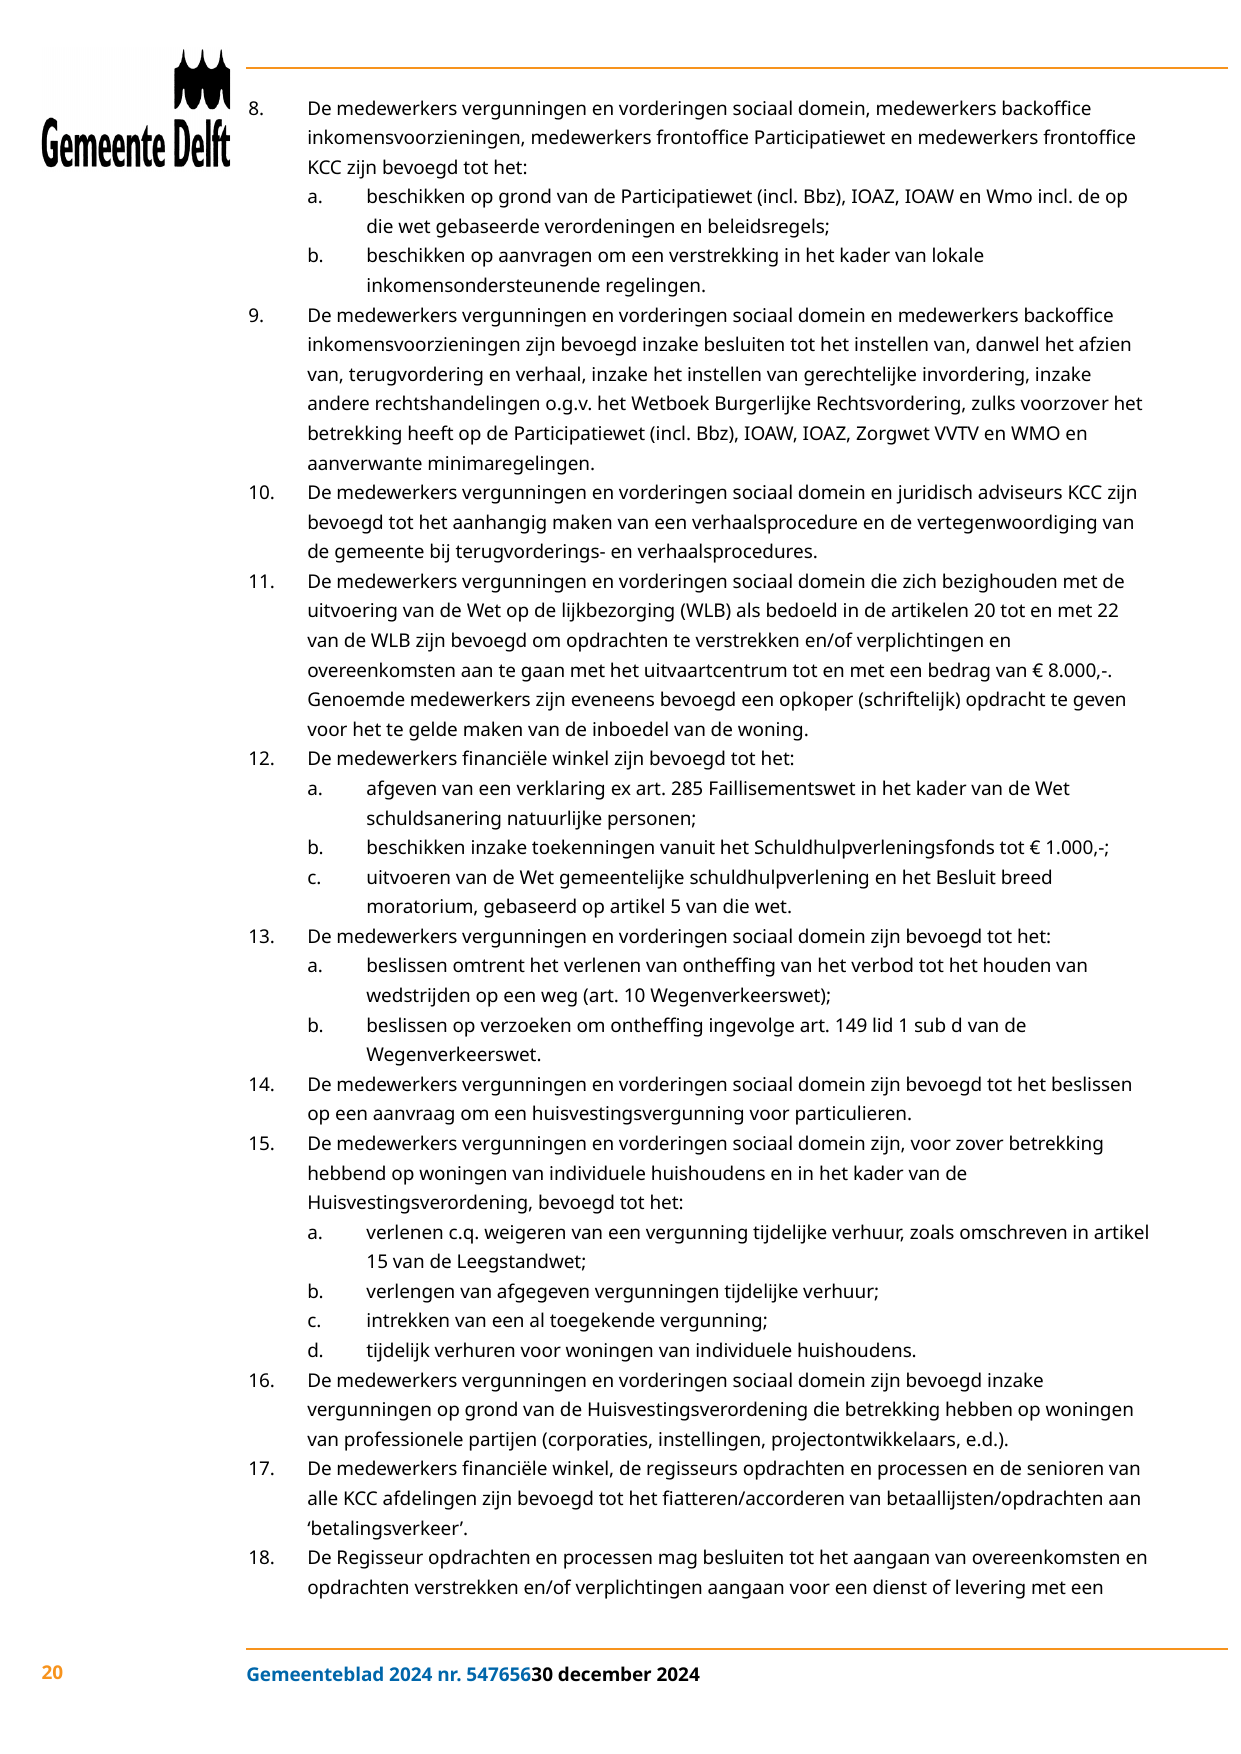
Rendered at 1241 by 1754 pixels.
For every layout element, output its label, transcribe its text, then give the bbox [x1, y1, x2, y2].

list De medewerkers vergunningen en vorderingen sociaal domein zijn, voor zover betrekking hebbend op woningen van individuele huishoudens en in het kader van de Huisvestingsverordening, bevoegd tot het: [248, 1130, 1152, 1215]
list De medewerkers vergunningen en vorderingen sociaal domein en juridisch adviseurs KCC zijn bevoegd tot het aanhangig maken van een verhaalsprocedure en de vertegenwoordiging van de gemeente bij terugvorderings- en verhaalsprocedures. [248, 479, 1152, 564]
list beschikken op aanvragen om een verstrekking in het kader van lokale inkomensondersteunende regelingen. [307, 243, 1152, 298]
list De medewerkers vergunningen en vorderingen sociaal domein en medewerkers backoffice inkomensvoorzieningen zijn bevoegd inzake besluiten tot het instellen van, danwel het afzien van, terugvordering en verhaal, inzake het instellen van gerechtelijke invordering, inzake andere rechtshandelingen o.g.v. het Wetboek Burgerlijke Rechtsvordering, zulks voorzover het betrekking heeft op de Participatiewet (incl. Bbz), IOAW, IOAZ, Zorgwet VVTV en WMO en aanverwante minimaregelingen. [248, 302, 1152, 476]
list De Regisseur opdrachten en processen mag besluiten tot het aangaan van overeenkomsten en opdrachten verstrekken en/of verplichtingen aangaan voor een dienst of levering met een [248, 1544, 1152, 1600]
list beslissen op verzoeken om ontheffing ingevolge art. 149 lid 1 sub d van de Wegenverkeerswet. [307, 1012, 1152, 1067]
list beschikken op grond van de Participatiewet (incl. Bbz), IOAZ, IOAW en Wmo incl. de op die wet gebaseerde verordeningen en beleidsregels; [307, 183, 1152, 239]
list tijdelijk verhuren voor woningen van individuele huishoudens. [307, 1337, 1152, 1363]
list De medewerkers financiële winkel, de regisseurs opdrachten en processen en de senioren van alle KCC afdelingen zijn bevoegd tot het fiatteren/accorderen van betaallijsten/opdrachten aan ‘betalingsverkeer’. [248, 1456, 1152, 1541]
list De medewerkers vergunningen en vorderingen sociaal domein zijn bevoegd inzake vergunningen op grond van de Huisvestingsverordening die betrekking hebben op woningen van professionele partijen (corporaties, instellingen, projectontwikkelaars, e.d.). [248, 1367, 1152, 1452]
list De medewerkers vergunningen en vorderingen sociaal domein, medewerkers backoffice inkomensvoorzieningen, medewerkers frontoffice Participatiewet en medewerkers frontoffice KCC zijn bevoegd tot het: [248, 95, 1152, 180]
list afgeven van een verklaring ex art. 285 Faillisementswet in het kader van de Wet schuldsanering natuurlijke personen; [307, 775, 1152, 831]
list verlenen c.q. weigeren van een vergunning tijdelijke verhuur, zoals omschreven in artikel 15 van de Leegstandwet; [307, 1219, 1152, 1274]
list beslissen omtrent het verlenen van ontheffing van het verbod tot het houden van wedstrijden op een weg (art. 10 Wegenverkeerswet); [307, 953, 1152, 1008]
list De medewerkers vergunningen en vorderingen sociaal domein die zich bezighouden met de uitvoering van de Wet op de lijkbezorging (WLB) als bedoeld in de artikelen 20 tot en met 22 van de WLB zijn bevoegd om opdrachten te verstrekken en/of verplichtingen en overeenkomsten aan te gaan met het uitvaartcentrum tot en met een bedrag van € 8.000,-. Genoemde medewerkers zijn eveneens bevoegd een opkoper (schriftelijk) opdracht te geven voor het te gelde maken van de inboedel van de woning. [248, 568, 1152, 742]
list beschikken inzake toekenningen vanuit het Schuldhulpverleningsfonds tot € 1.000,-; [307, 834, 1152, 860]
list intrekken van een al toegekende vergunning; [307, 1308, 1152, 1333]
list uitvoeren van de Wet gemeentelijke schuldhulpverlening en het Besluit breed moratorium, gebaseerd op artikel 5 van die wet. [307, 864, 1152, 919]
list verlengen van afgegeven vergunningen tijdelijke verhuur; [307, 1278, 1152, 1304]
list De medewerkers vergunningen en vorderingen sociaal domein zijn bevoegd tot het beslissen op een aanvraag om een huisvestingsvergunning voor particulieren. [248, 1071, 1152, 1126]
picture [41, 47, 231, 172]
list De medewerkers financiële winkel zijn bevoegd tot het: [248, 746, 1152, 771]
list De medewerkers vergunningen en vorderingen sociaal domein zijn bevoegd tot het: [248, 923, 1152, 949]
